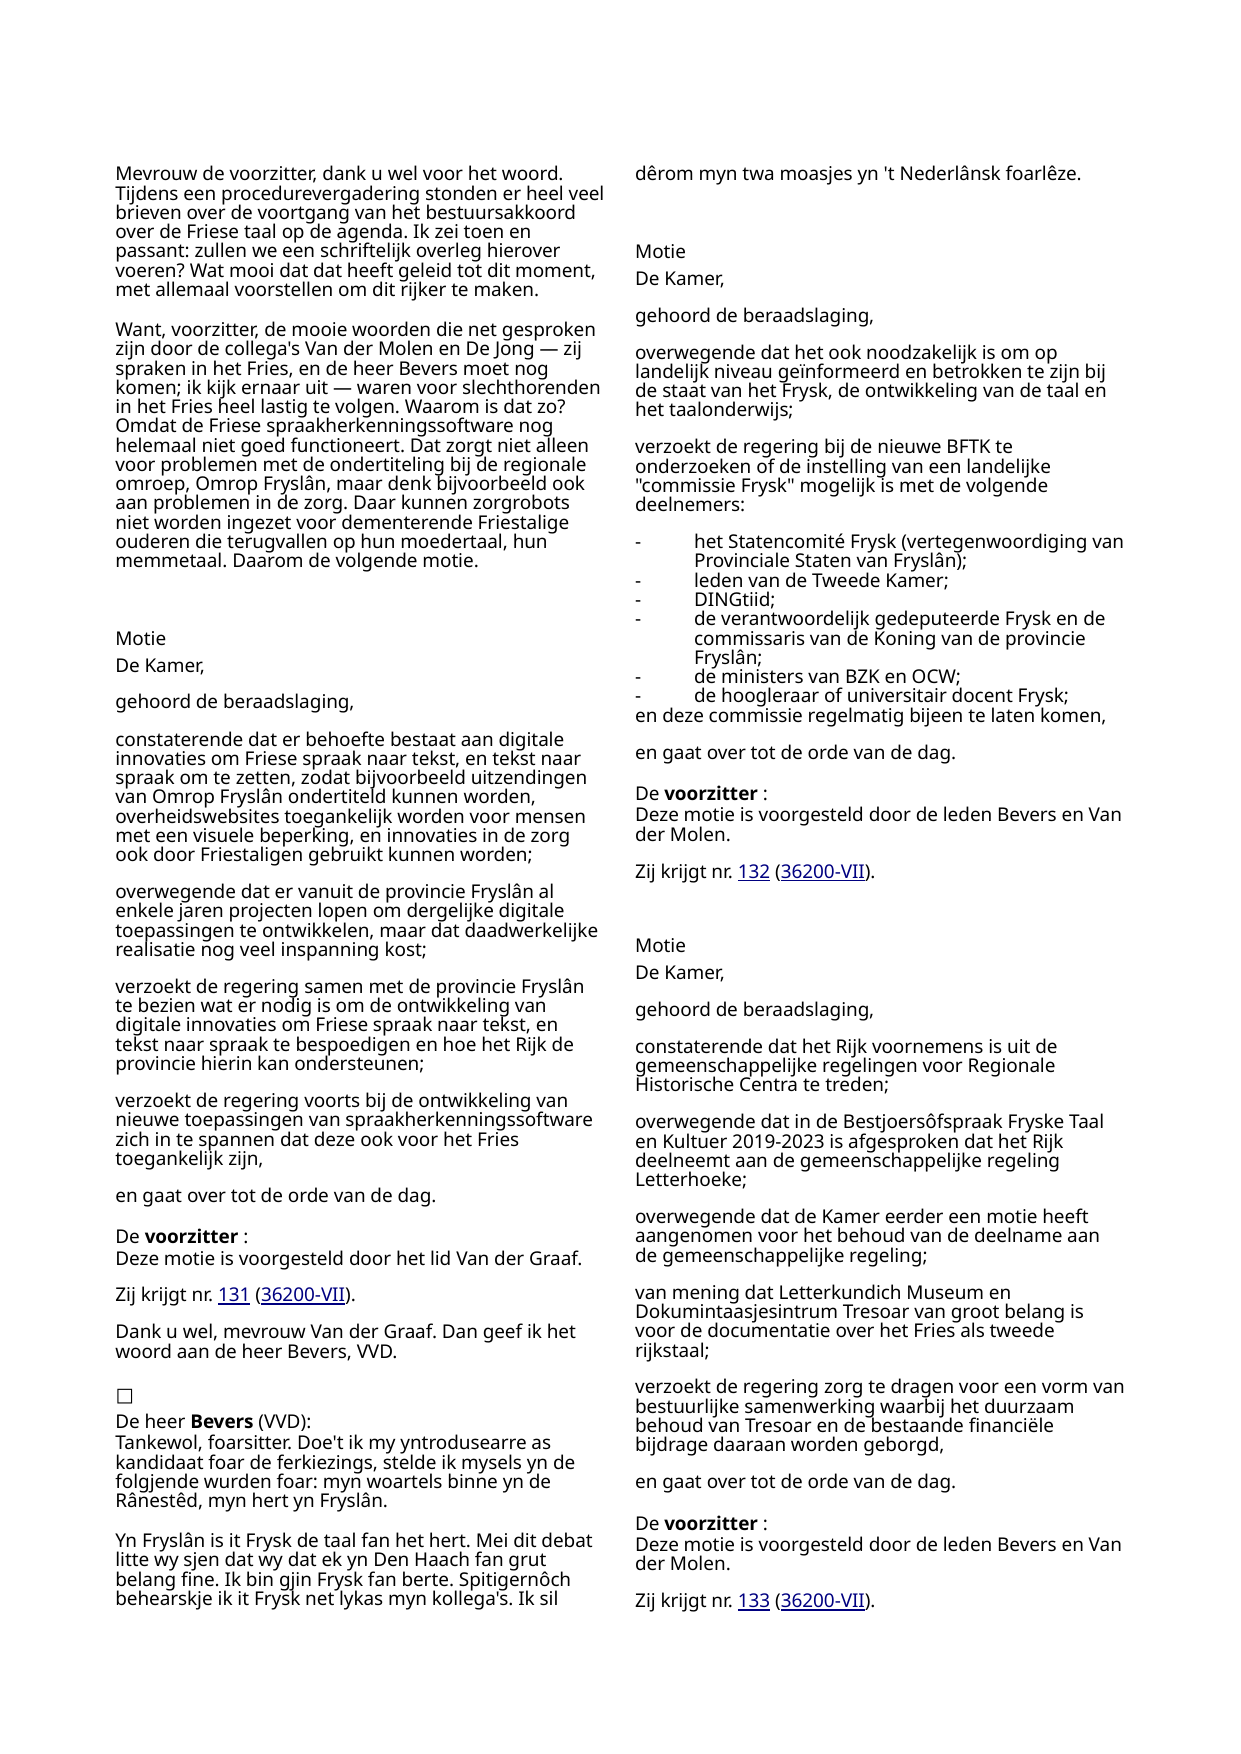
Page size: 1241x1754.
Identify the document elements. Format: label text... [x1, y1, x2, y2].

text Motie [635, 932, 1125, 958]
text Motie [115, 625, 605, 651]
text De heer Bevers (VVD): [115, 1409, 605, 1434]
text De voorzitter : [635, 1510, 1125, 1536]
text constaterende dat het Rijk voornemens is uit de gemeenschappelijke regelingen voor Regionale Historische Centra te treden; [635, 1038, 1125, 1096]
text en gaat over tot de orde van de dag. [635, 744, 1125, 763]
list de hoogleraar of universitair docent Frysk; [635, 687, 1125, 707]
text Deze motie is voorgesteld door het lid Van der Graaf. [115, 1249, 605, 1269]
text De voorzitter : [635, 781, 1125, 806]
text Motie [635, 238, 1125, 264]
text verzoekt de regering bij de nieuwe BFTK te onderzoeken of de instelling van een landelijke "commissie Frysk" mogelijk is met de volgende deelnemers: [635, 438, 1125, 516]
text dêrom myn twa moasjes yn 't Nederlânsk foarlêze. [635, 165, 1125, 184]
list de verantwoordelijk gedeputeerde Frysk en de commissaris van de Koning van de provincie Fryslân; [635, 610, 1125, 668]
text van mening dat Letterkundich Museum en Dokumintaasjesintrum Tresoar van groot belang is voor de documentatie over het Fries als tweede rijkstaal; [635, 1284, 1125, 1361]
text verzoekt de regering samen met de provincie Fryslân te bezien wat er nodig is om de ontwikkeling van digitale innovaties om Friese spraak naar tekst, en tekst naar spraak te bespoedigen en hoe het Rijk de provincie hierin kan ondersteunen; [115, 978, 605, 1074]
list leden van de Tweede Kamer; [635, 572, 1125, 591]
text gehoord de beraadslaging, [115, 693, 605, 713]
text Dank u wel, mevrouw Van der Graaf. Dan geef ik het woord aan de heer Bevers, VVD. [115, 1323, 605, 1362]
text en gaat over tot de orde van de dag. [635, 1473, 1125, 1493]
text Yn Fryslân is it Frysk de taal fan het hert. Mei dit debat litte wy sjen dat wy dat ek yn Den Haach fan grut belang fine. Ik bin gjin Frysk fan berte. Spitigernôch behearskje ik it Frysk net lykas myn kollega's. Ik sil [115, 1532, 605, 1609]
text Mevrouw de voorzitter, dank u wel voor het woord. Tijdens een procedurevergadering stonden er heel veel brieven over de voortgang van het bestuursakkoord over de Friese taal op de agenda. Ik zei toen en passant: zullen we een schriftelijk overleg hierover voeren? Wat mooi dat dat heeft geleid tot dit moment, met allemaal voorstellen om dit rijker te maken. [115, 165, 605, 300]
text verzoekt de regering voorts bij de ontwikkeling van nieuwe toepassingen van spraakherkenningssoftware zich in te spannen dat deze ook voor het Fries toegankelijk zijn, [115, 1092, 605, 1169]
text constaterende dat er behoefte bestaat aan digitale innovaties om Friese spraak naar tekst, en tekst naar spraak om te zetten, zodat bijvoorbeeld uitzendingen van Omrop Fryslân ondertiteld kunnen worden, overheidswebsites toegankelijk worden voor mensen met een visuele beperking, en innovaties in de zorg ook door Friestaligen gebruikt kunnen worden; [115, 731, 605, 865]
text gehoord de beraadslaging, [635, 307, 1125, 326]
text Zij krijgt nr. 132 (36200-VII). [635, 863, 1125, 882]
text overwegende dat het ook noodzakelijk is om op landelijk niveau geïnformeerd en betrokken te zijn bij de staat van het Frysk, de ontwikkeling van de taal en het taalonderwijs; [635, 344, 1125, 421]
text De Kamer, [635, 270, 1125, 289]
text De Kamer, [635, 964, 1125, 983]
text Zij krijgt nr. 133 (36200-VII). [635, 1592, 1125, 1612]
text overwegende dat er vanuit de provincie Fryslân al enkele jaren projecten lopen om dergelijke digitale toepassingen te ontwikkelen, maar dat daadwerkelijke realisatie nog veel inspanning kost; [115, 883, 605, 960]
text overwegende dat in de Bestjoersôfspraak Fryske Taal en Kultuer 2019-2023 is afgesproken dat het Rijk deelneemt aan de gemeenschappelijke regeling Letterhoeke; [635, 1113, 1125, 1191]
list het Statencomité Frysk (vertegenwoordiging van Provinciale Staten van Fryslân); [635, 533, 1125, 572]
text en deze commissie regelmatig bijeen te laten komen, [635, 707, 1125, 726]
text en gaat over tot de orde van de dag. [115, 1187, 605, 1206]
text ⬜ [115, 1383, 605, 1409]
text Deze motie is voorgesteld door de leden Bevers en Van der Molen. [635, 1536, 1125, 1574]
text Want, voorzitter, de mooie woorden die net gesproken zijn door de collega's Van der Molen en De Jong — zij spraken in het Fries, en de heer Bevers moet nog komen; ik kijk ernaar uit — waren voor slechthorenden in het Fries heel lastig te volgen. Waarom is dat zo? Omdat de Friese spraakherkenningssoftware nog helemaal niet goed functioneert. Dat zorgt niet alleen voor problemen met de ondertiteling bij de regionale omroep, Omrop Fryslân, maar denk bijvoorbeeld ook aan problemen in de zorg. Daar kunnen zorgrobots niet worden ingezet voor dementerende Friestalige ouderen die terugvallen op hun moedertaal, hun memmetaal. Daarom de volgende motie. [115, 321, 605, 571]
list DINGtiid; [635, 591, 1125, 610]
text De voorzitter : [115, 1224, 605, 1249]
text Tankewol, foarsitter. Doe't ik my yntrodusearre as kandidaat foar de ferkiezings, stelde ik mysels yn de folgjende wurden foar: myn woartels binne yn de Rânestêd, myn hert yn Fryslân. [115, 1434, 605, 1511]
text Zij krijgt nr. 131 (36200-VII). [115, 1286, 605, 1306]
text gehoord de beraadslaging, [635, 1001, 1125, 1020]
text overwegende dat de Kamer eerder een motie heeft aangenomen voor het behoud van de deelname aan de gemeenschappelijke regeling; [635, 1208, 1125, 1266]
text Deze motie is voorgesteld door de leden Bevers en Van der Molen. [635, 806, 1125, 845]
text De Kamer, [115, 657, 605, 676]
text verzoekt de regering zorg te dragen voor een vorm van bestuurlijke samenwerking waarbij het duurzaam behoud van Tresoar en de bestaande financiële bijdrage daaraan worden geborgd, [635, 1378, 1125, 1456]
list de ministers van BZK en OCW; [635, 668, 1125, 687]
